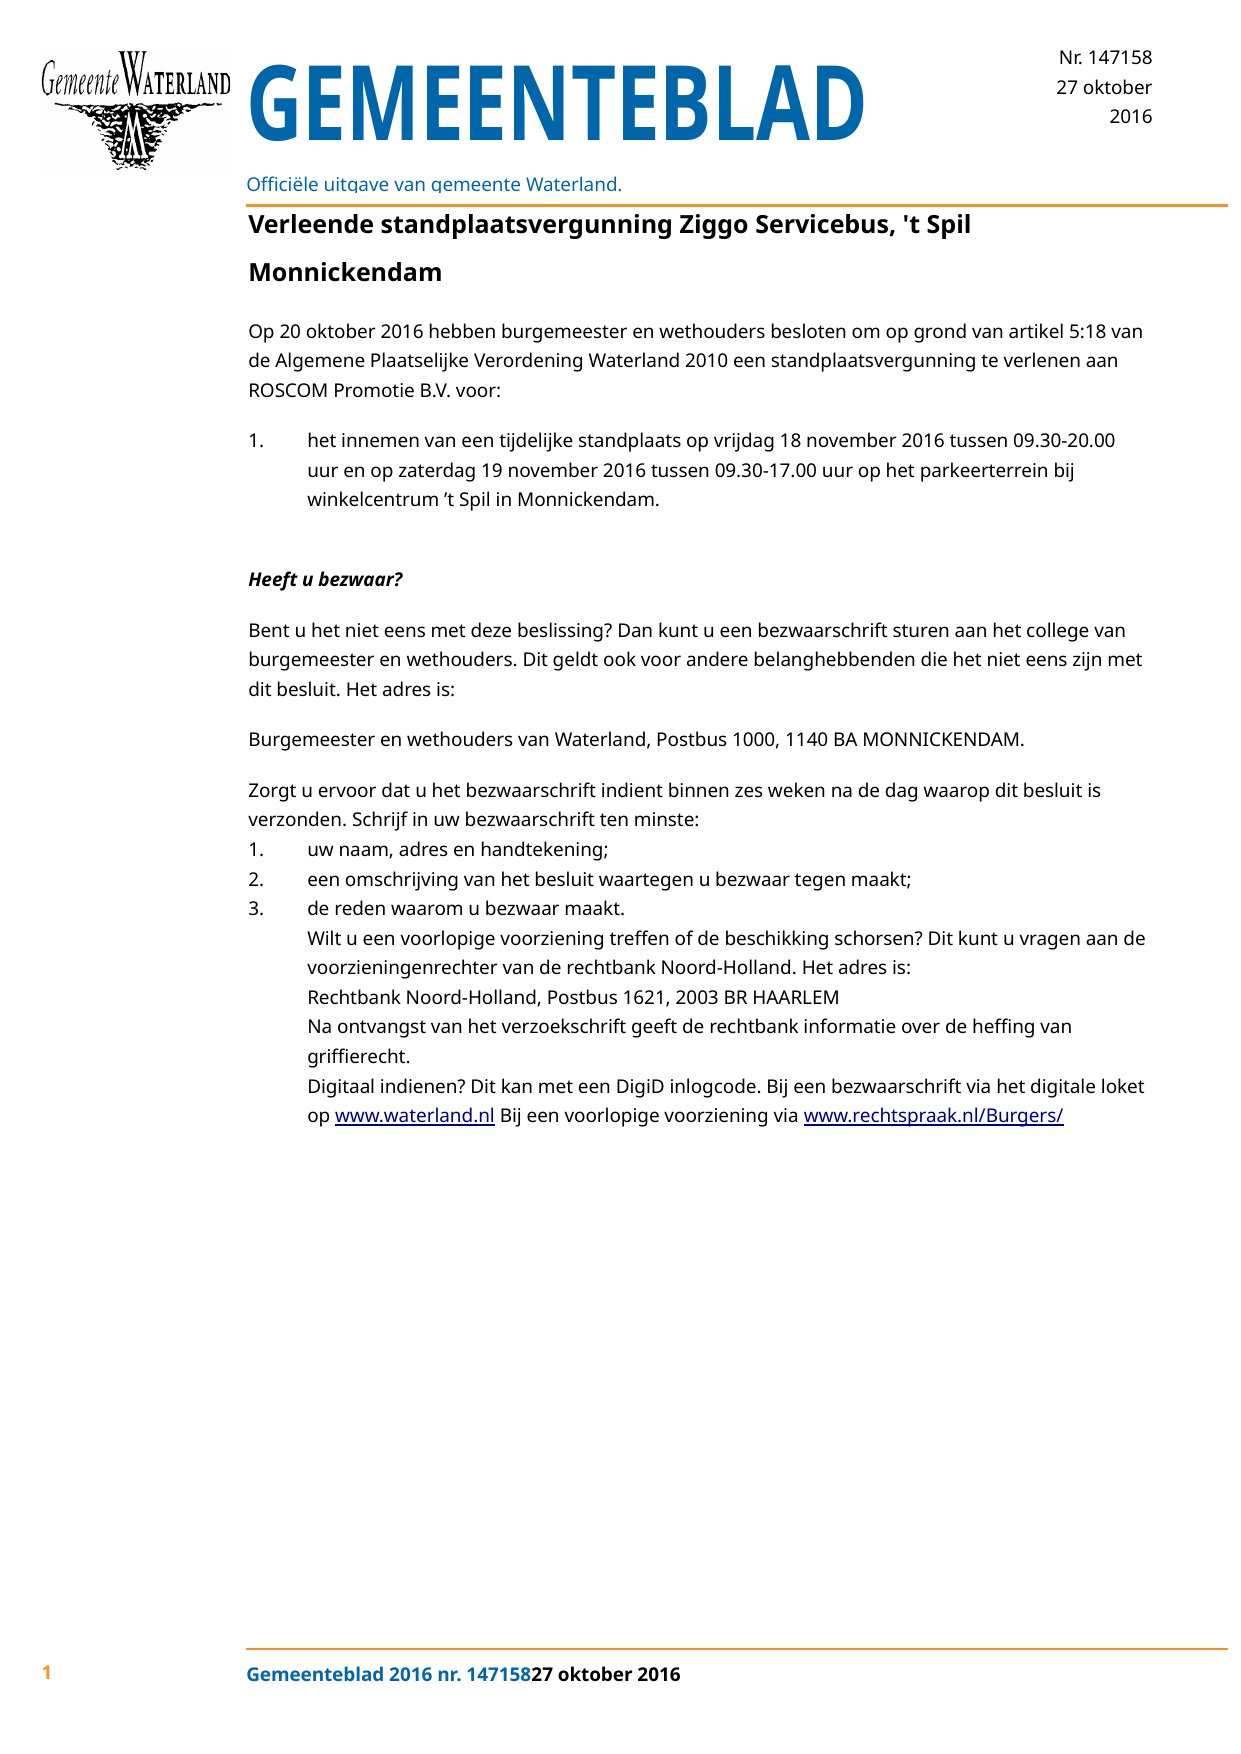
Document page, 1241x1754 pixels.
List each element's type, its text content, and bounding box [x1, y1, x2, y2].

text Bent u het niet eens met deze beslissing? Dan kunt u een bezwaarschrift sturen aan het college van burgemeester en wethouders. Dit geldt ook voor andere belanghebbenden die het niet eens zijn met dit besluit. Het adres is: [248, 617, 1152, 702]
list Na ontvangst van het verzoekschrift geeft de rechtbank informatie over de heffing van griffierecht. [248, 1014, 1152, 1069]
list Digitaal indienen? Dit kan met een DigiD inlogcode. Bij een bezwaarschrift via het digitale loket op www.waterland.nl Bij een voorlopige voorziening via www.rechtspraak.nl/Burgers/ [248, 1073, 1152, 1128]
text Heeft u bezwaar? [248, 567, 1152, 592]
text Burgemeester en wethouders van Waterland, Postbus 1000, 1140 BA MONNICKENDAM. [248, 727, 1152, 752]
text Zorgt u ervoor dat u het bezwaarschrift indient binnen zes weken na de dag waarop dit besluit is verzonden. Schrijf in uw bezwaarschrift ten minste: [248, 777, 1152, 832]
text Op 20 oktober 2016 hebben burgemeester en wethouders besloten om op grond van artikel 5:18 van de Algemene Plaatselijke Verordening Waterland 2010 een standplaatsvergunning te verlenen aan ROSCOM Promotie B.V. voor: [248, 318, 1152, 403]
list Rechtbank Noord-Holland, Postbus 1621, 2003 BR HAARLEM [248, 984, 1152, 1010]
list uw naam, adres en handtekening; [248, 836, 1152, 862]
text Verleende standplaatsvergunning Ziggo Servicebus, 't Spil Monnickendam [248, 207, 1152, 288]
list de reden waarom u bezwaar maakt. [248, 895, 1152, 921]
list het innemen van een tijdelijke standplaats op vrijdag 18 november 2016 tussen 09.30-20.00 uur en op zaterdag 19 november 2016 tussen 09.30-17.00 uur op het parkeerterrein bij winkelcentrum ’t Spil in Monnickendam. [248, 427, 1152, 512]
list Wilt u een voorlopige voorziening treffen of de beschikking schorsen? Dit kunt u vragen aan de voorzieningenrechter van de rechtbank Noord-Holland. Het adres is: [248, 925, 1152, 980]
picture [41, 47, 231, 172]
list een omschrijving van het besluit waartegen u bezwaar tegen maakt; [248, 866, 1152, 892]
